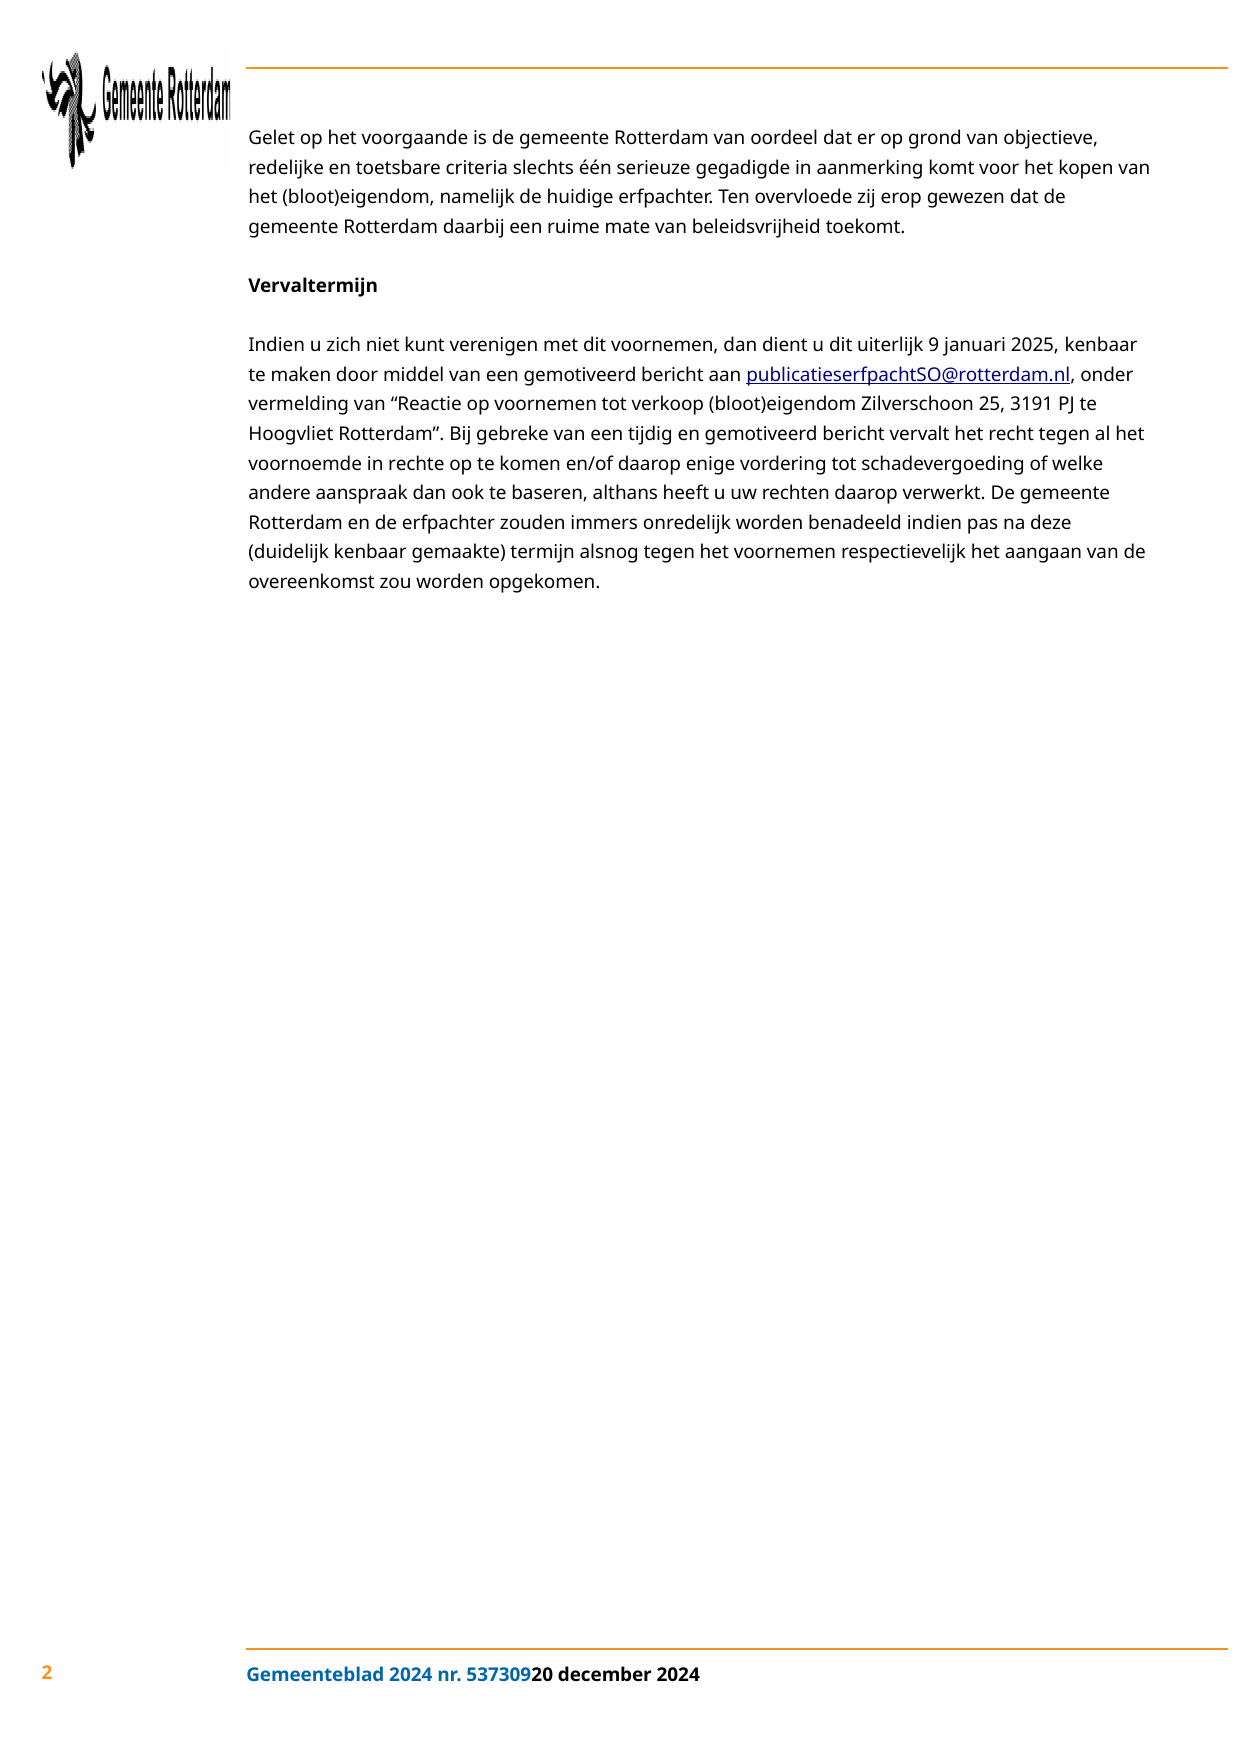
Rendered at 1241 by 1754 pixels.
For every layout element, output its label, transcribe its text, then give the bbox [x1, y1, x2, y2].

text Gelet op het voorgaande is de gemeente Rotterdam van oordeel dat er op grond van objectieve, redelijke en toetsbare criteria slechts één serieuze gegadigde in aanmerking komt voor het kopen van het (bloot)eigendom, namelijk de huidige erfpachter. Ten overvloede zij erop gewezen dat de gemeente Rotterdam daarbij een ruime mate van beleidsvrijheid toekomt. [248, 124, 1152, 239]
picture [41, 47, 231, 172]
text Indien u zich niet kunt verenigen met dit voornemen, dan dient u dit uiterlijk 9 januari 2025, kenbaar te maken door middel van een gemotiveerd bericht aan publicatieserfpachtSO@rotterdam.nl, onder vermelding van “Reactie op voornemen tot verkoop (bloot)eigendom Zilverschoon 25, 3191 PJ te Hoogvliet Rotterdam”. Bij gebreke van een tijdig en gemotiveerd bericht vervalt het recht tegen al het voornoemde in rechte op te komen en/of daarop enige vordering tot schadevergoeding of welke andere aanspraak dan ook te baseren, althans heeft u uw rechten daarop verwerkt. De gemeente Rotterdam en de erfpachter zouden immers onredelijk worden benadeeld indien pas na deze (duidelijk kenbaar gemaakte) termijn alsnog tegen het voornemen respectievelijk het aangaan van de overeenkomst zou worden opgekomen. [248, 331, 1152, 594]
text Vervaltermijn [248, 272, 1152, 298]
